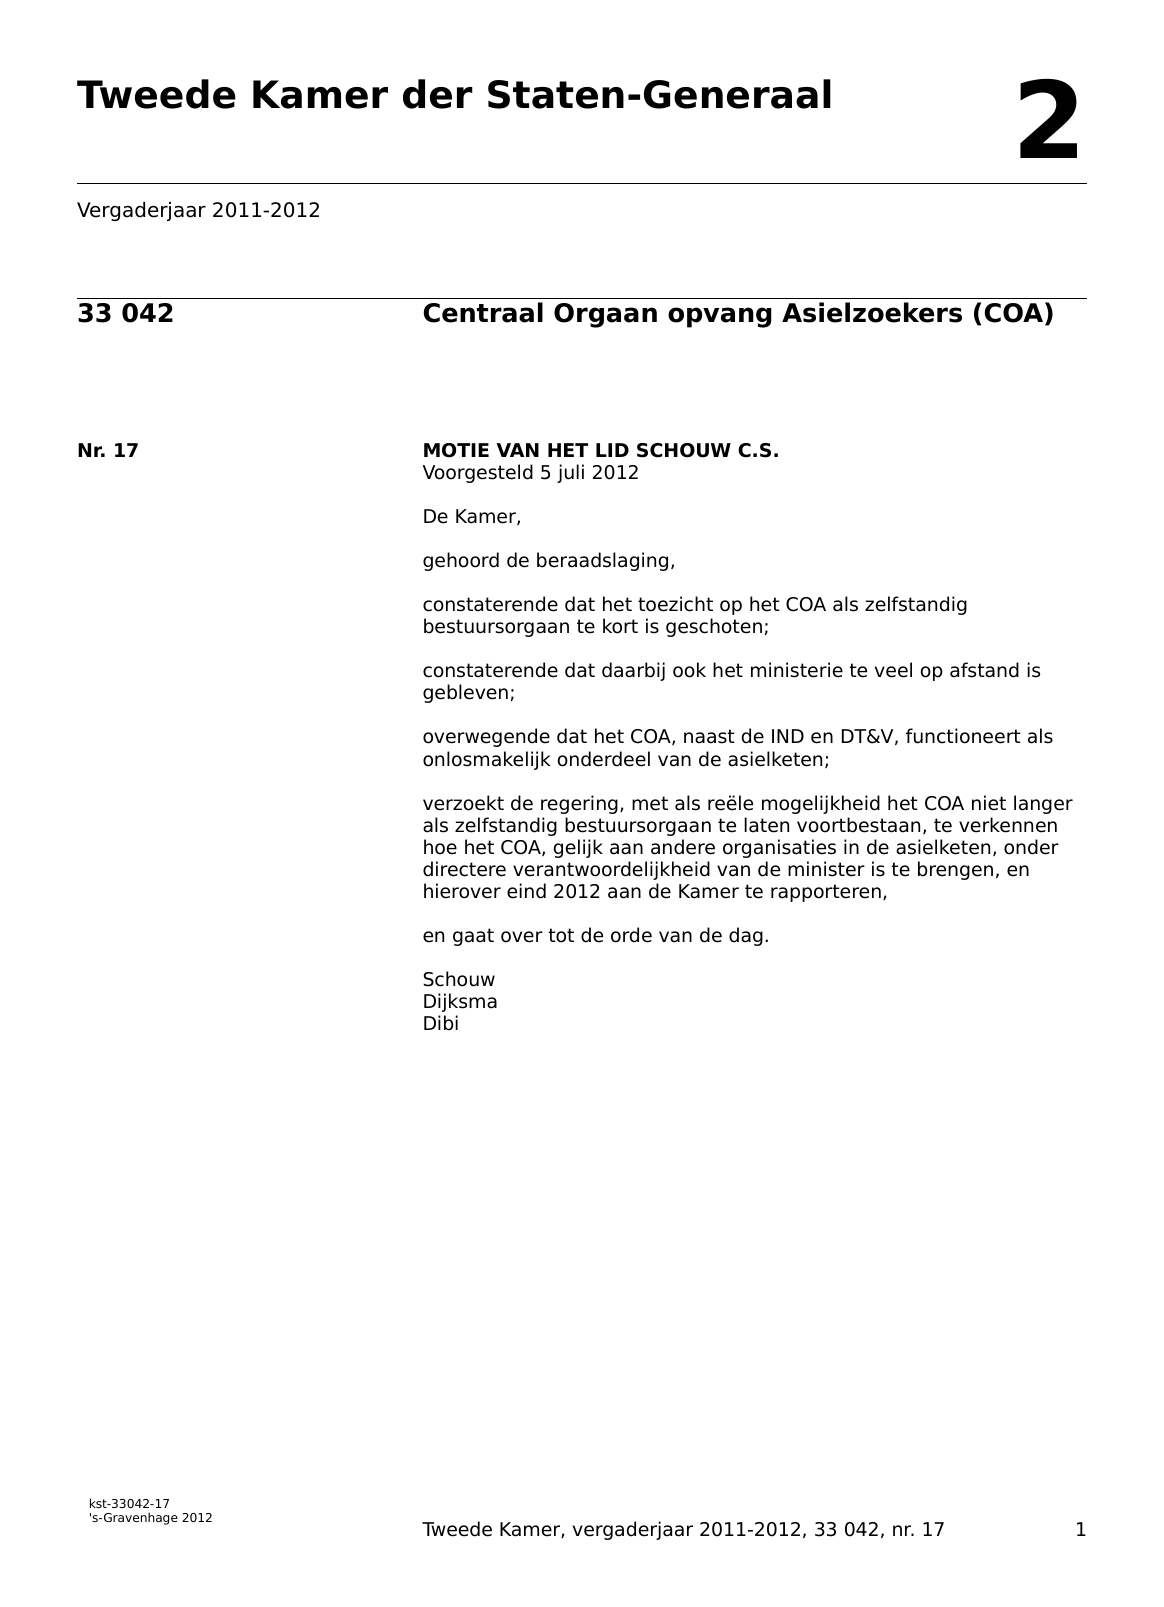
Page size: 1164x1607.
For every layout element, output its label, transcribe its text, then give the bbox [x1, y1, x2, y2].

text De Kamer, [422, 506, 1087, 528]
text Dijksma [422, 991, 1087, 1013]
text verzoekt de regering, met als reële mogelijkheid het COA niet langer als zelfstandig bestuursorgaan te laten voortbestaan, te verkennen hoe het COA, gelijk aan andere organisaties in de asielketen, onder directere verantwoordelijkheid van de minister is te brengen, en hierover eind 2012 aan de Kamer te rapporteren, [422, 793, 1087, 902]
text overwegende dat het COA, naast de IND en DT&V, functioneert als onlosmakelijk onderdeel van de asielketen; [422, 726, 1087, 770]
subtitle 33 042 Centraal Orgaan opvang Asielzoekers (COA) [77, 299, 1087, 329]
text gehoord de beraadslaging, [422, 550, 1087, 572]
text constaterende dat het toezicht op het COA als zelfstandig bestuursorgaan te kort is geschoten; [422, 594, 1087, 638]
table_header Tweede Kamer der Staten-Generaal [77, 59, 886, 183]
text en gaat over tot de orde van de dag. [422, 925, 1087, 947]
subtitle Nr. 17 MOTIE VAN HET LID SCHOUW C.S. [77, 440, 1087, 462]
text kst-33042-17 [88, 1497, 323, 1511]
table_header 2 [886, 59, 1087, 183]
text constaterende dat daarbij ook het ministerie te veel op afstand is gebleven; [422, 660, 1087, 704]
text Schouw [422, 969, 1087, 991]
text Voorgesteld 5 juli 2012 [422, 462, 1087, 484]
table_cell Vergaderjaar 2011-2012 [77, 184, 1087, 298]
text 's-Gravenhage 2012 [88, 1511, 323, 1525]
text Dibi [422, 1013, 1087, 1035]
